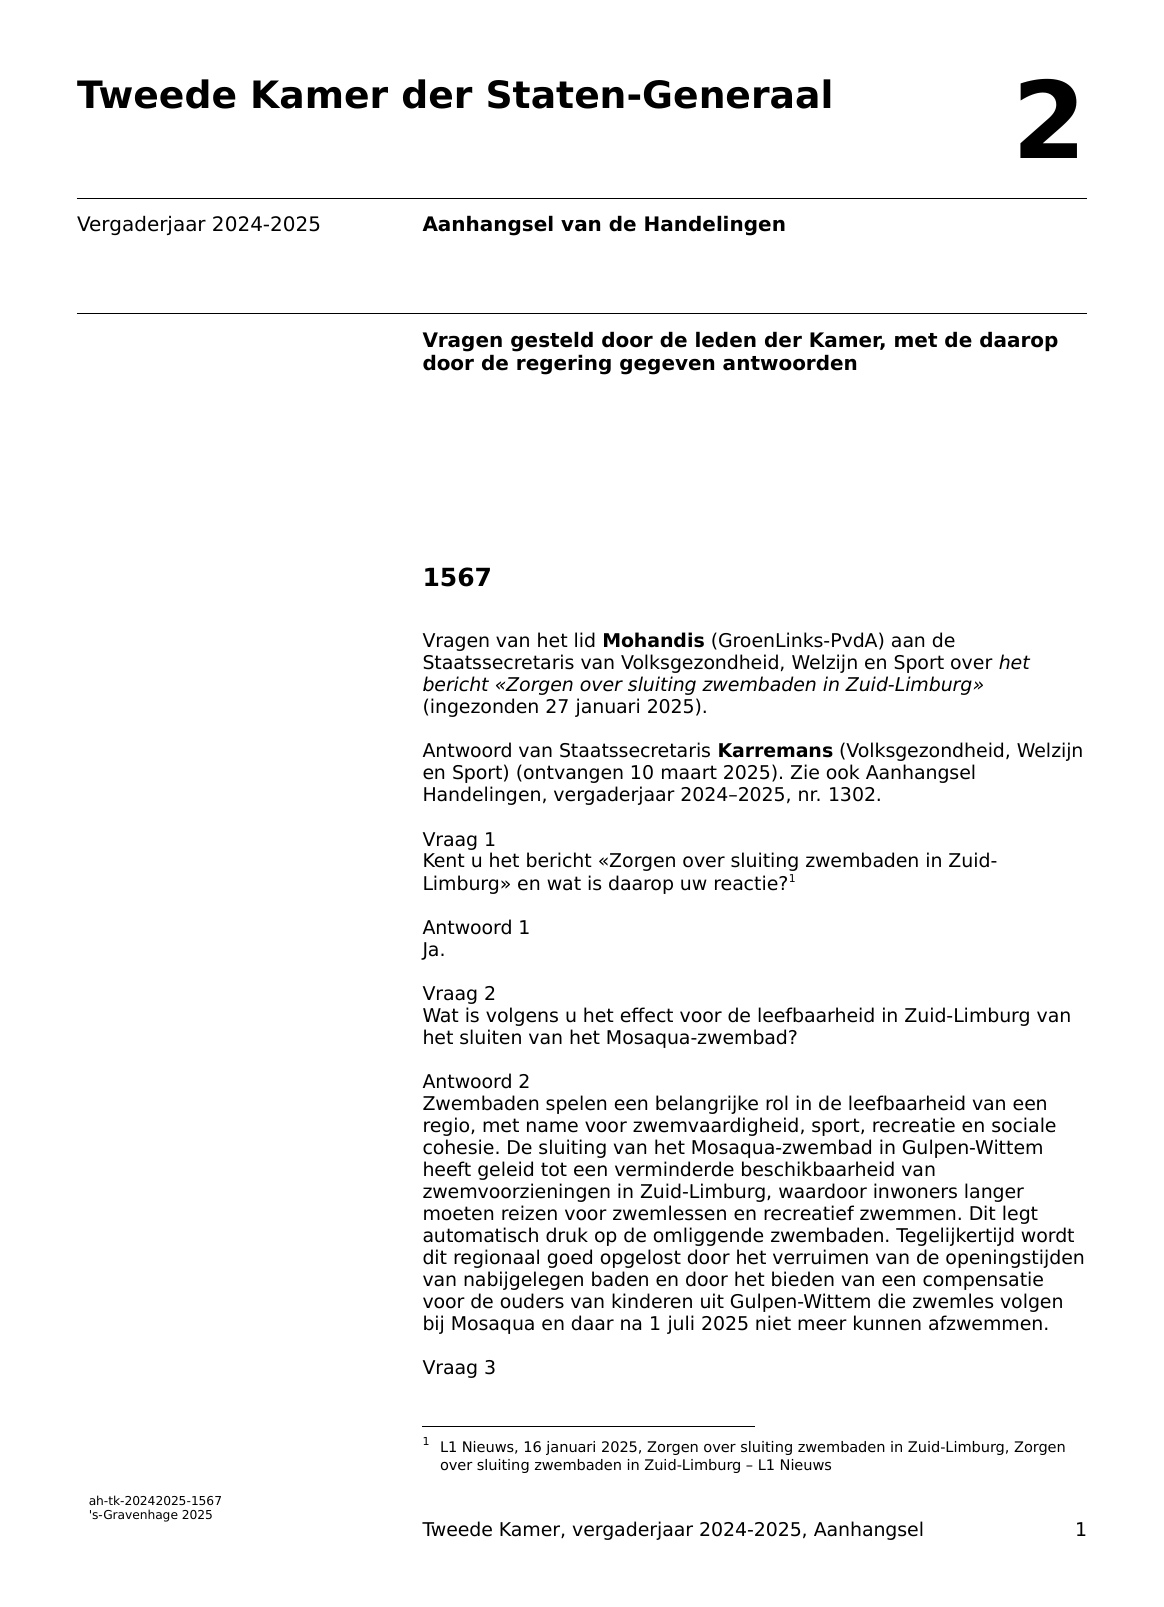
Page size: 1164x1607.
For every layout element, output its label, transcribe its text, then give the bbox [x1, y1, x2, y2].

text ah-tk-20242025-1567 [88, 1494, 323, 1508]
text Vraag 3 [422, 1357, 1087, 1379]
text Vraag 2 [422, 983, 1087, 1005]
text Ja. [422, 938, 1087, 961]
table_cell Aanhangsel van de Handelingen [422, 199, 1087, 313]
table_cell Vragen gesteld door de leden der Kamer, met de daarop door de regering gegeven antwoorden [422, 314, 1087, 375]
text Vragen van het lid Mohandis (GroenLinks-PvdA) aan de Staatssecretaris van Volksgezondheid, Welzijn en Sport over het bericht «Zorgen over sluiting zwembaden in Zuid-Limburg» (ingezonden 27 januari 2025). [422, 630, 1087, 718]
text 1567 [422, 563, 1087, 592]
text Kent u het bericht «Zorgen over sluiting zwembaden in Zuid-Limburg» en wat is daarop uw reactie? [422, 850, 1087, 894]
table_cell Vergaderjaar 2024-2025 [77, 199, 422, 313]
table_cell [77, 314, 422, 375]
text 's-Gravenhage 2025 [88, 1508, 323, 1522]
table_header Tweede Kamer der Staten-Generaal [77, 59, 886, 198]
text Vraag 1 [422, 828, 1087, 850]
text Zwembaden spelen een belangrijke rol in de leefbaarheid van een regio, met name voor zwemvaardigheid, sport, recreatie en sociale cohesie. De sluiting van het Mosaqua-zwembad in Gulpen-Wittem heeft geleid tot een verminderde beschikbaarheid van zwemvoorzieningen in Zuid-Limburg, waardoor inwoners langer moeten reizen voor zwemlessen en recreatief zwemmen. Dit legt automatisch druk op de omliggende zwembaden. Tegelijkertijd wordt dit regionaal goed opgelost door het verruimen van de openingstijden van nabijgelegen baden en door het bieden van een compensatie voor de ouders van kinderen uit Gulpen-Wittem die zwemles volgen bij Mosaqua en daar na 1 juli 2025 niet meer kunnen afzwemmen. [422, 1093, 1087, 1334]
text Antwoord 1 [422, 917, 1087, 938]
text Antwoord van Staatssecretaris Karremans (Volksgezondheid, Welzijn en Sport) (ontvangen 10 maart 2025). Zie ook Aanhangsel Handelingen, vergaderjaar 2024–2025, nr. 1302. [422, 740, 1087, 806]
text Wat is volgens u het effect voor de leefbaarheid in Zuid-Limburg van het sluiten van het Mosaqua-zwembad? [422, 1005, 1087, 1049]
table_header 2 [886, 59, 1087, 198]
text Antwoord 2 [422, 1071, 1087, 1093]
text L1 Nieuws, 16 januari 2025, Zorgen over sluiting zwembaden in Zuid-Limburg, Zorgen over sluiting zwembaden in Zuid-Limburg – L1 Nieuws [422, 1435, 1087, 1474]
